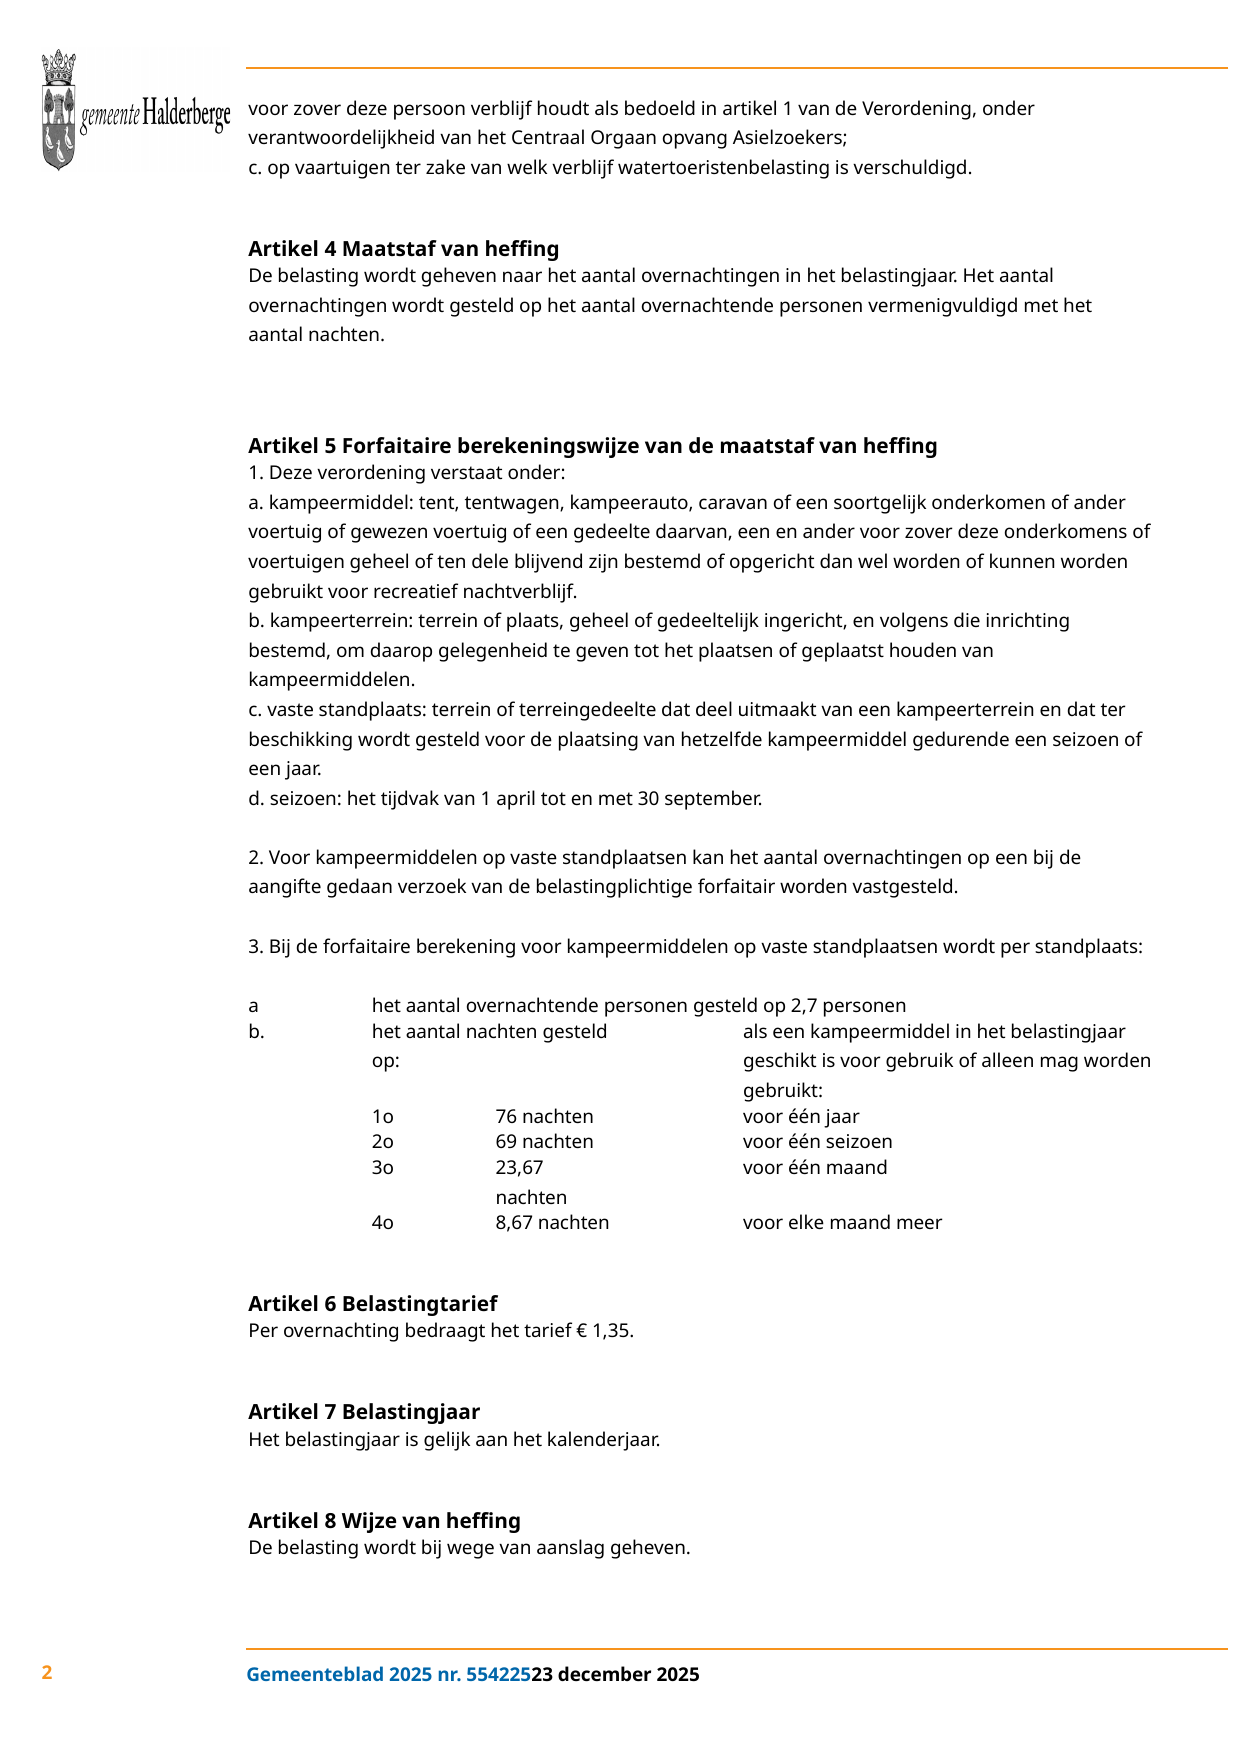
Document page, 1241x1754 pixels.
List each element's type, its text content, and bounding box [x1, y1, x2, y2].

text c. vaste standplaats: terrein of terreingedeelte dat deel uitmaakt van een kampeerterrein en dat ter beschikking wordt gesteld voor de plaatsing van hetzelfde kampeermiddel gedurende een seizoen of een jaar. [248, 696, 1152, 781]
text b. kampeerterrein: terrein of plaats, geheel of gedeeltelijk ingericht, en volgens die inrichting bestemd, om daarop gelegenheid te geven tot het plaatsen of geplaatst houden van kampeermiddelen. [248, 607, 1152, 692]
table_cell [619, 1129, 743, 1154]
table_cell voor één maand [743, 1154, 1028, 1209]
text Per overnachting bedraagt het tarief € 1,35. [248, 1317, 1152, 1343]
table_cell [619, 1103, 743, 1128]
table_header a [248, 992, 372, 1018]
text Artikel 4 Maatstaf van heffing [248, 234, 1152, 262]
table_cell 23,67 nachten [495, 1154, 619, 1209]
table_cell 76 nachten [495, 1103, 619, 1128]
table_cell als een kampeermiddel in het belastingjaar geschikt is voor gebruik of alleen mag worden gebruikt: [743, 1018, 1152, 1103]
text Artikel 8 Wijze van heffing [248, 1506, 1152, 1534]
table_cell [619, 1018, 743, 1103]
table_cell 2o [372, 1129, 495, 1154]
table_cell het aantal nachten gesteld op: [372, 1018, 619, 1103]
text Het belastingjaar is gelijk aan het kalenderjaar. [248, 1426, 1152, 1452]
table_cell voor één jaar [743, 1103, 1028, 1128]
text 2. Voor kampeermiddelen op vaste standplaatsen kan het aantal overnachtingen op een bij de aangifte gedaan verzoek van de belastingplichtige forfaitair worden vastgesteld. [248, 844, 1152, 899]
table_cell 1o [372, 1103, 495, 1128]
table_cell [619, 1210, 743, 1235]
table_cell [248, 1103, 372, 1128]
text De belasting wordt bij wege van aanslag geheven. [248, 1534, 1152, 1560]
picture [41, 47, 231, 172]
text 3. Bij de forfaitaire berekening voor kampeermiddelen op vaste standplaatsen wordt per standplaats: [248, 933, 1152, 959]
table_cell [619, 1154, 743, 1209]
table_cell 69 nachten [495, 1129, 619, 1154]
text Artikel 6 Belastingtarief [248, 1289, 1152, 1317]
table_header het aantal overnachtende personen gesteld op 2,7 personen [372, 992, 1152, 1018]
table_cell b. [248, 1018, 372, 1103]
text d. seizoen: het tijdvak van 1 april tot en met 30 september. [248, 785, 1152, 811]
table_cell voor één seizoen [743, 1129, 1028, 1154]
table_cell 8,67 nachten [495, 1210, 619, 1235]
text Artikel 7 Belastingjaar [248, 1397, 1152, 1426]
table_cell voor elke maand meer [743, 1210, 1028, 1235]
text Artikel 5 Forfaitaire berekeningswijze van de maatstaf van heffing [248, 431, 1152, 459]
text 1. Deze verordening verstaat onder: [248, 459, 1152, 485]
table_cell 4o [372, 1210, 495, 1235]
table_cell [248, 1129, 372, 1154]
text De belasting wordt geheven naar het aantal overnachtingen in het belastingjaar. Het aantal overnachtingen wordt gesteld op het aantal overnachtende personen vermenigvuldigd met het aantal nachten. [248, 262, 1152, 347]
text voor zover deze persoon verblijf houdt als bedoeld in artikel 1 van de Verordening, onder verantwoordelijkheid van het Centraal Orgaan opvang Asielzoekers; [248, 95, 1152, 150]
table_cell [248, 1210, 372, 1235]
text c. op vaartuigen ter zake van welk verblijf watertoeristenbelasting is verschuldigd. [248, 154, 1152, 180]
table_cell 3o [372, 1154, 495, 1209]
table_cell [248, 1154, 372, 1209]
text a. kampeermiddel: tent, tentwagen, kampeerauto, caravan of een soortgelijk onderkomen of ander voertuig of gewezen voertuig of een gedeelte daarvan, een en ander voor zover deze onderkomens of voertuigen geheel of ten dele blijvend zijn bestemd of opgericht dan wel worden of kunnen worden gebruikt voor recreatief nachtverblijf. [248, 489, 1152, 604]
